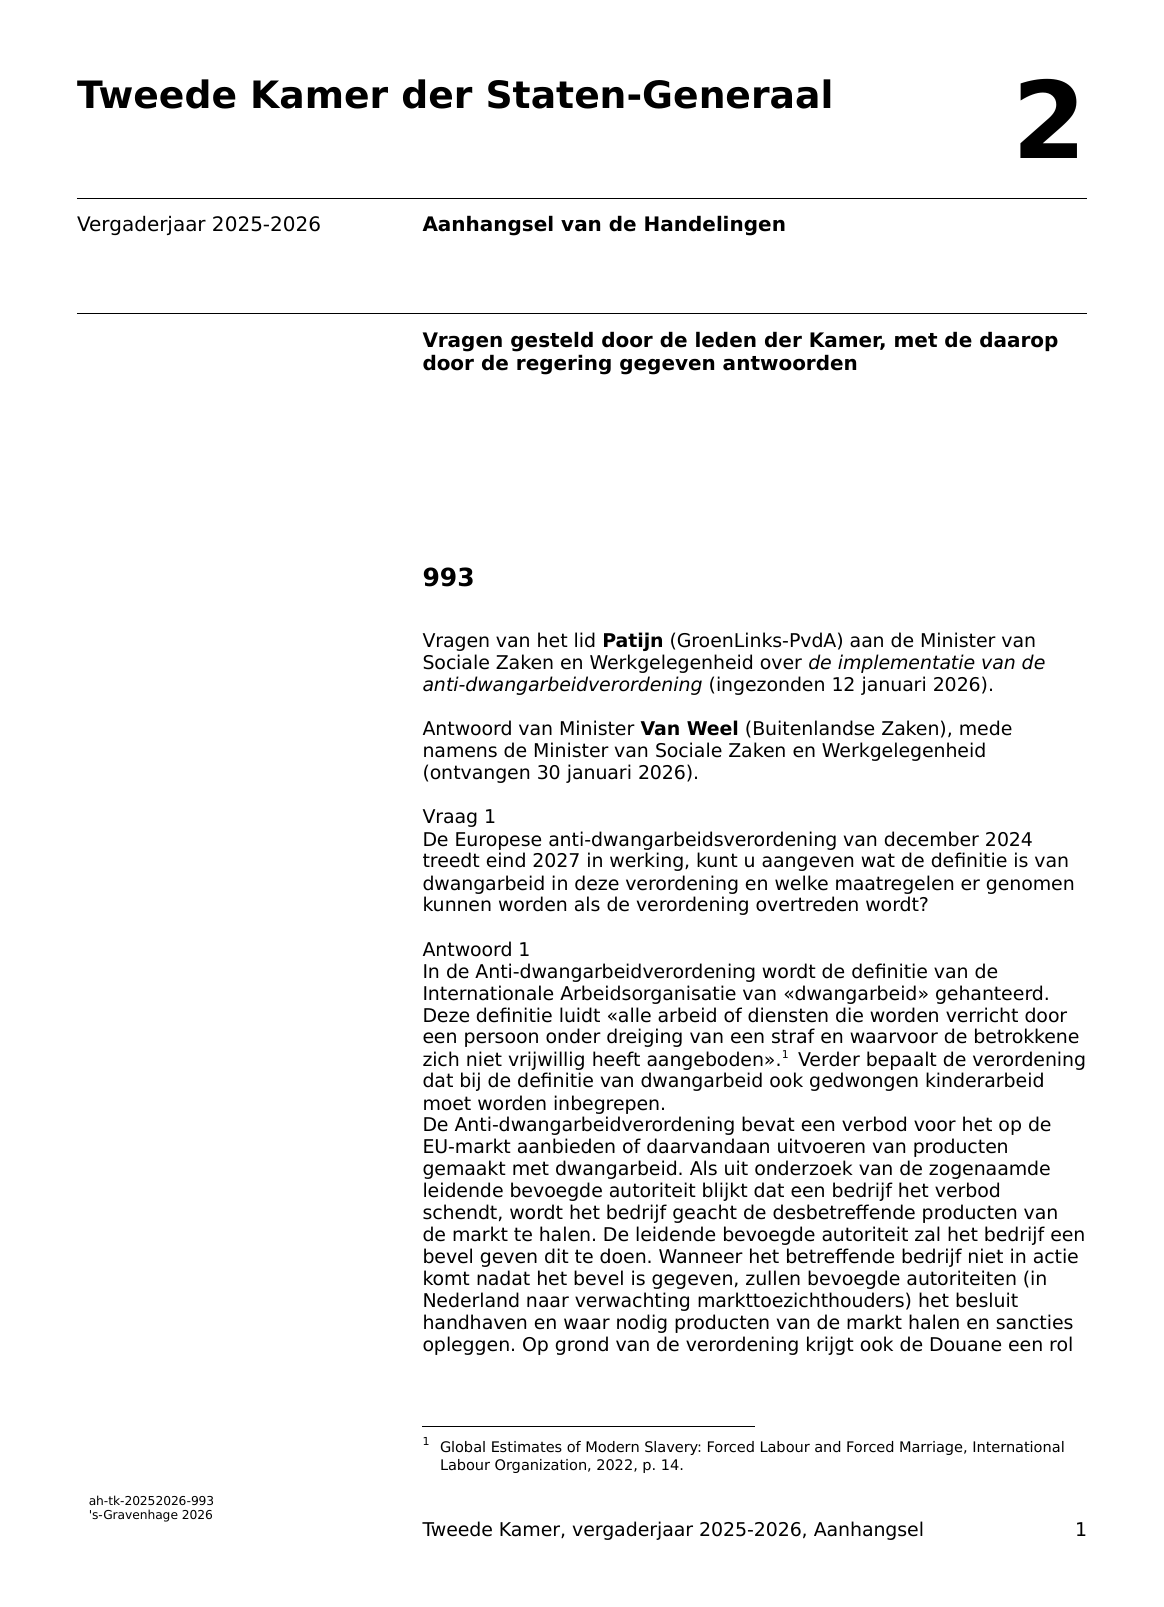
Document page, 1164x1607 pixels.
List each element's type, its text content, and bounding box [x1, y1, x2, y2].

text De Europese anti-dwangarbeidsverordening van december 2024 treedt eind 2027 in werking, kunt u aangeven wat de definitie is van dwangarbeid in deze verordening en welke maatregelen er genomen kunnen worden als de verordening overtreden wordt? [422, 828, 1087, 916]
text Global Estimates of Modern Slavery: Forced Labour and Forced Marriage, International Labour Organization, 2022, p. 14. [422, 1435, 1087, 1474]
text 993 [422, 563, 1087, 592]
text Vraag 1 [422, 806, 1087, 828]
table_cell Vragen gesteld door de leden der Kamer, met de daarop door de regering gegeven antwoorden [422, 314, 1087, 375]
text In de Anti-dwangarbeidverordening wordt de definitie van de Internationale Arbeidsorganisatie van «dwangarbeid» gehanteerd. Deze definitie luidt «alle arbeid of diensten die worden verricht door een persoon onder dreiging van een straf en waarvoor de betrokkene zich niet vrijwillig heeft aangeboden». Verder bepaalt de verordening dat bij de definitie van dwangarbeid ook gedwongen kinderarbeid moet worden inbegrepen. [422, 961, 1087, 1114]
text Antwoord van Minister Van Weel (Buitenlandse Zaken), mede namens de Minister van Sociale Zaken en Werkgelegenheid (ontvangen 30 januari 2026). [422, 718, 1087, 784]
text De Anti-dwangarbeidverordening bevat een verbod voor het op de EU-markt aanbieden of daarvandaan uitvoeren van producten gemaakt met dwangarbeid. Als uit onderzoek van de zogenaamde leidende bevoegde autoriteit blijkt dat een bedrijf het verbod schendt, wordt het bedrijf geacht de desbetreffende producten van de markt te halen. De leidende bevoegde autoriteit zal het bedrijf een bevel geven dit te doen. Wanneer het betreffende bedrijf niet in actie komt nadat het bevel is gegeven, zullen bevoegde autoriteiten (in Nederland naar verwachting markttoezichthouders) het besluit handhaven en waar nodig producten van de markt halen en sancties opleggen. Op grond van de verordening krijgt ook de Douane een rol [422, 1114, 1087, 1356]
text 's-Gravenhage 2026 [88, 1508, 323, 1522]
table_header 2 [886, 59, 1087, 198]
text Antwoord 1 [422, 938, 1087, 961]
table_cell [77, 314, 422, 375]
text Vragen van het lid Patijn (GroenLinks-PvdA) aan de Minister van Sociale Zaken en Werkgelegenheid over de implementatie van de anti-dwangarbeidverordening (ingezonden 12 januari 2026). [422, 630, 1087, 696]
table_header Tweede Kamer der Staten-Generaal [77, 59, 886, 198]
table_cell Aanhangsel van de Handelingen [422, 199, 1087, 313]
text ah-tk-20252026-993 [88, 1494, 323, 1508]
table_cell Vergaderjaar 2025-2026 [77, 199, 422, 313]
